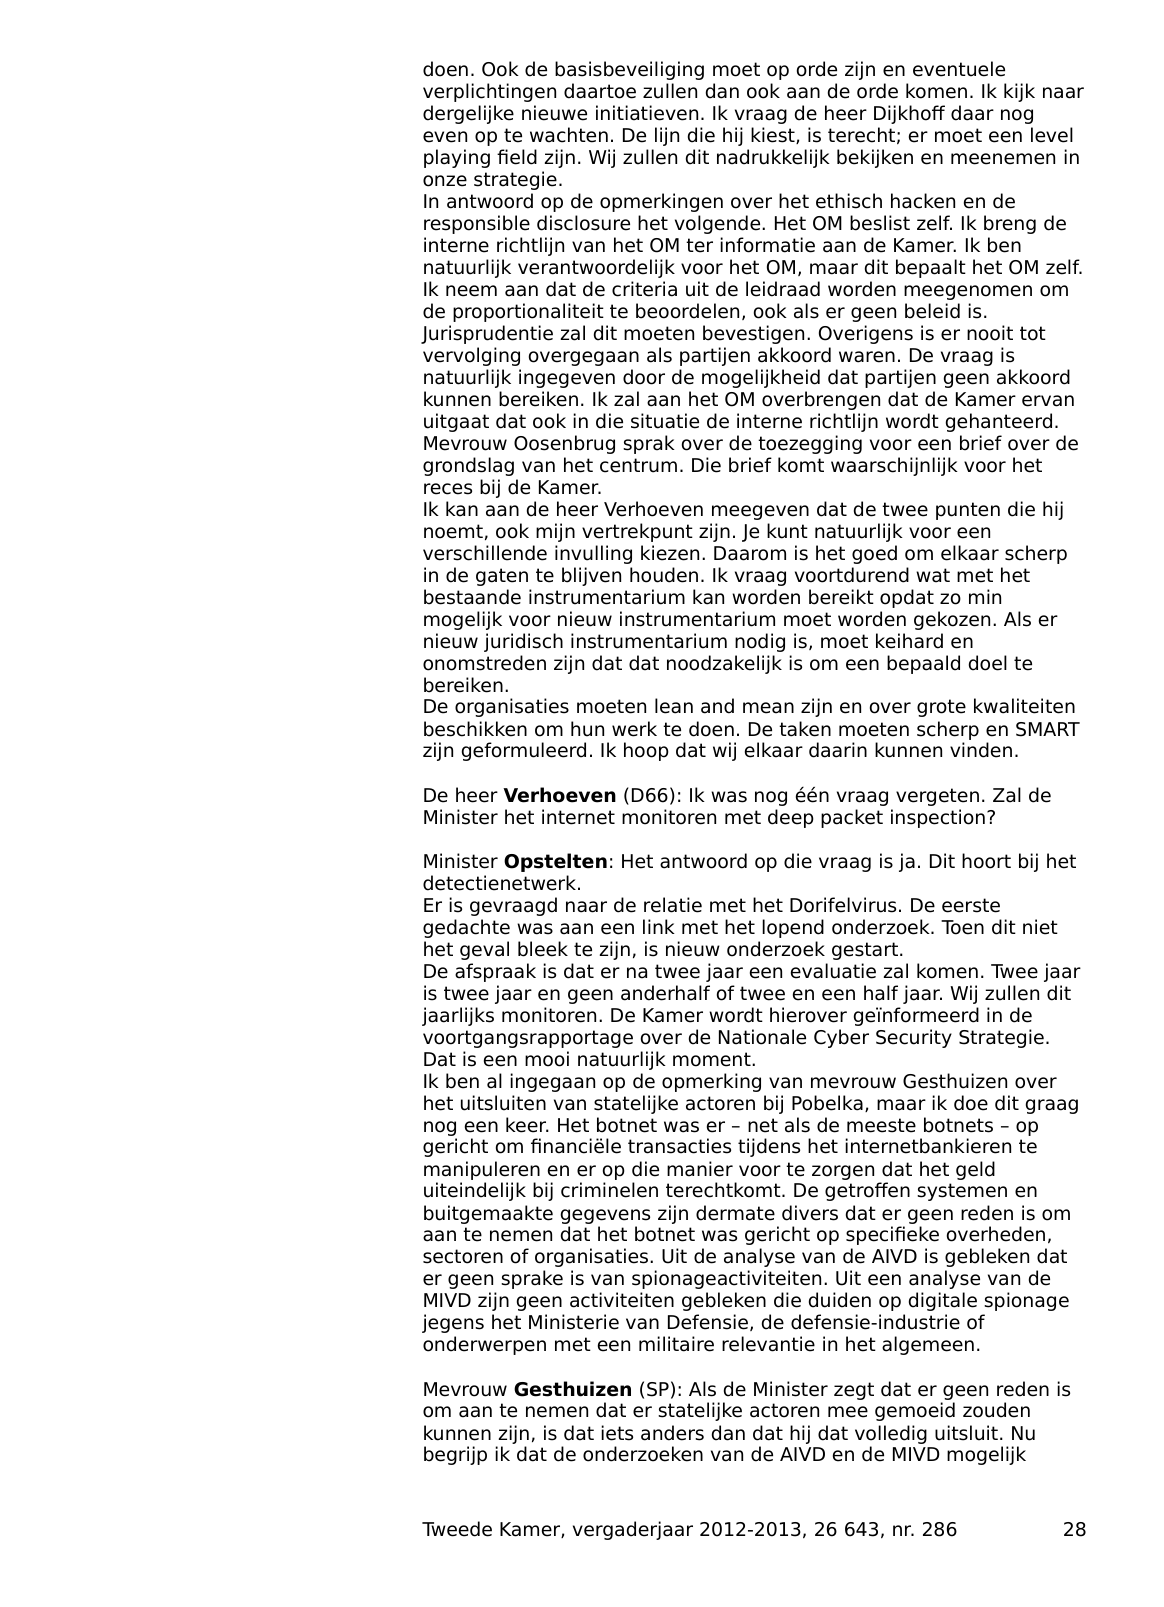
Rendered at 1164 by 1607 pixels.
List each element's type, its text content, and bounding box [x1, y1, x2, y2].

text Er is gevraagd naar de relatie met het Dorifelvirus. De eerste gedachte was aan een link met het lopend onderzoek. Toen dit niet het geval bleek te zijn, is nieuw onderzoek gestart. [422, 895, 1087, 961]
text Minister Opstelten: Het antwoord op die vraag is ja. Dit hoort bij het detectienetwerk. [422, 851, 1087, 895]
text Ik ben al ingegaan op de opmerking van mevrouw Gesthuizen over het uitsluiten van statelijke actoren bij Pobelka, maar ik doe dit graag nog een keer. Het botnet was er – net als de meeste botnets – op gericht om financiële transacties tijdens het internetbankieren te manipuleren en er op die manier voor te zorgen dat het geld uiteindelijk bij criminelen terechtkomt. De getroffen systemen en buitgemaakte gegevens zijn dermate divers dat er geen reden is om aan te nemen dat het botnet was gericht op specifieke overheden, sectoren of organisaties. Uit de analyse van de AIVD is gebleken dat er geen sprake is van spionageactiviteiten. Uit een analyse van de MIVD zijn geen activiteiten gebleken die duiden op digitale spionage jegens het Ministerie van Defensie, de defensie-industrie of onderwerpen met een militaire relevantie in het algemeen. [422, 1071, 1087, 1356]
text De afspraak is dat er na twee jaar een evaluatie zal komen. Twee jaar is twee jaar en geen anderhalf of twee en een half jaar. Wij zullen dit jaarlijks monitoren. De Kamer wordt hierover geïnformeerd in de voortgangsrapportage over de Nationale Cyber Security Strategie. Dat is een mooi natuurlijk moment. [422, 961, 1087, 1071]
text doen. Ook de basisbeveiliging moet op orde zijn en eventuele verplichtingen daartoe zullen dan ook aan de orde komen. Ik kijk naar dergelijke nieuwe initiatieven. Ik vraag de heer Dijkhoff daar nog even op te wachten. De lijn die hij kiest, is terecht; er moet een level playing field zijn. Wij zullen dit nadrukkelijk bekijken en meenemen in onze strategie. [422, 59, 1087, 191]
text De organisaties moeten lean and mean zijn en over grote kwaliteiten beschikken om hun werk te doen. De taken moeten scherp en SMART zijn geformuleerd. Ik hoop dat wij elkaar daarin kunnen vinden. [422, 696, 1087, 762]
text Mevrouw Gesthuizen (SP): Als de Minister zegt dat er geen reden is om aan te nemen dat er statelijke actoren mee gemoeid zouden kunnen zijn, is dat iets anders dan dat hij dat volledig uitsluit. Nu begrijp ik dat de onderzoeken van de AIVD en de MIVD mogelijk [422, 1378, 1087, 1466]
text Mevrouw Oosenbrug sprak over de toezegging voor een brief over de grondslag van het centrum. Die brief komt waarschijnlijk voor het reces bij de Kamer. [422, 433, 1087, 499]
text In antwoord op de opmerkingen over het ethisch hacken en de responsible disclosure het volgende. Het OM beslist zelf. Ik breng de interne richtlijn van het OM ter informatie aan de Kamer. Ik ben natuurlijk verantwoordelijk voor het OM, maar dit bepaalt het OM zelf. Ik neem aan dat de criteria uit de leidraad worden meegenomen om de proportionaliteit te beoordelen, ook als er geen beleid is. Jurisprudentie zal dit moeten bevestigen. Overigens is er nooit tot vervolging overgegaan als partijen akkoord waren. De vraag is natuurlijk ingegeven door de mogelijkheid dat partijen geen akkoord kunnen bereiken. Ik zal aan het OM overbrengen dat de Kamer ervan uitgaat dat ook in die situatie de interne richtlijn wordt gehanteerd. [422, 191, 1087, 433]
text Ik kan aan de heer Verhoeven meegeven dat de twee punten die hij noemt, ook mijn vertrekpunt zijn. Je kunt natuurlijk voor een verschillende invulling kiezen. Daarom is het goed om elkaar scherp in de gaten te blijven houden. Ik vraag voortdurend wat met het bestaande instrumentarium kan worden bereikt opdat zo min mogelijk voor nieuw instrumentarium moet worden gekozen. Als er nieuw juridisch instrumentarium nodig is, moet keihard en onomstreden zijn dat dat noodzakelijk is om een bepaald doel te bereiken. [422, 499, 1087, 696]
text De heer Verhoeven (D66): Ik was nog één vraag vergeten. Zal de Minister het internet monitoren met deep packet inspection? [422, 784, 1087, 828]
